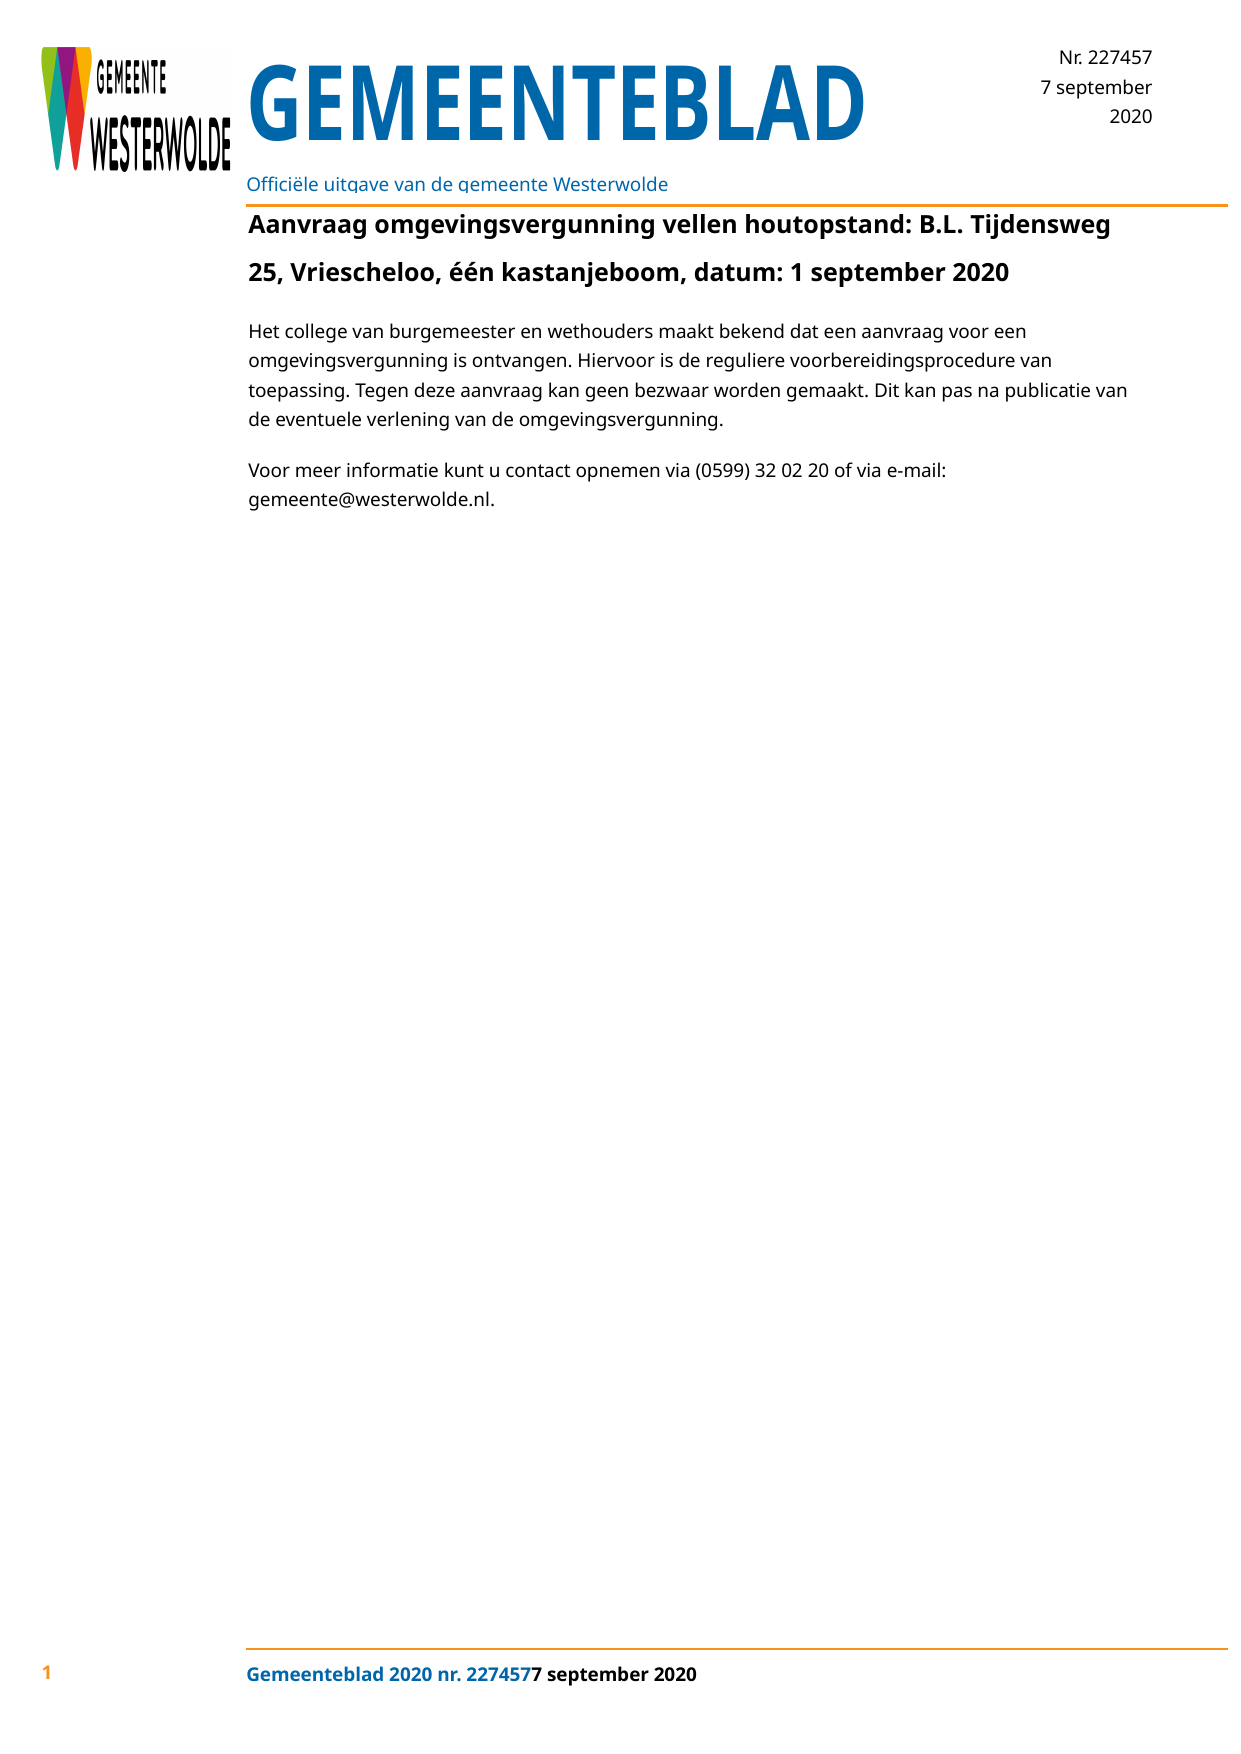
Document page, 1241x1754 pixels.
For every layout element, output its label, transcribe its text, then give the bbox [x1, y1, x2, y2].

text Voor meer informatie kunt u contact opnemen via (0599) 32 02 20 of via e-mail: gemeente@westerwolde.nl. [248, 457, 1152, 512]
picture [41, 47, 231, 172]
text Aanvraag omgevingsvergunning vellen houtopstand: B.L. Tijdensweg 25, Vriescheloo, één kastanjeboom, datum: 1 september 2020 [248, 207, 1152, 288]
text Het college van burgemeester en wethouders maakt bekend dat een aanvraag voor een omgevingsvergunning is ontvangen. Hiervoor is de reguliere voorbereidingsprocedure van toepassing. Tegen deze aanvraag kan geen bezwaar worden gemaakt. Dit kan pas na publicatie van de eventuele verlening van de omgevingsvergunning. [248, 318, 1152, 432]
